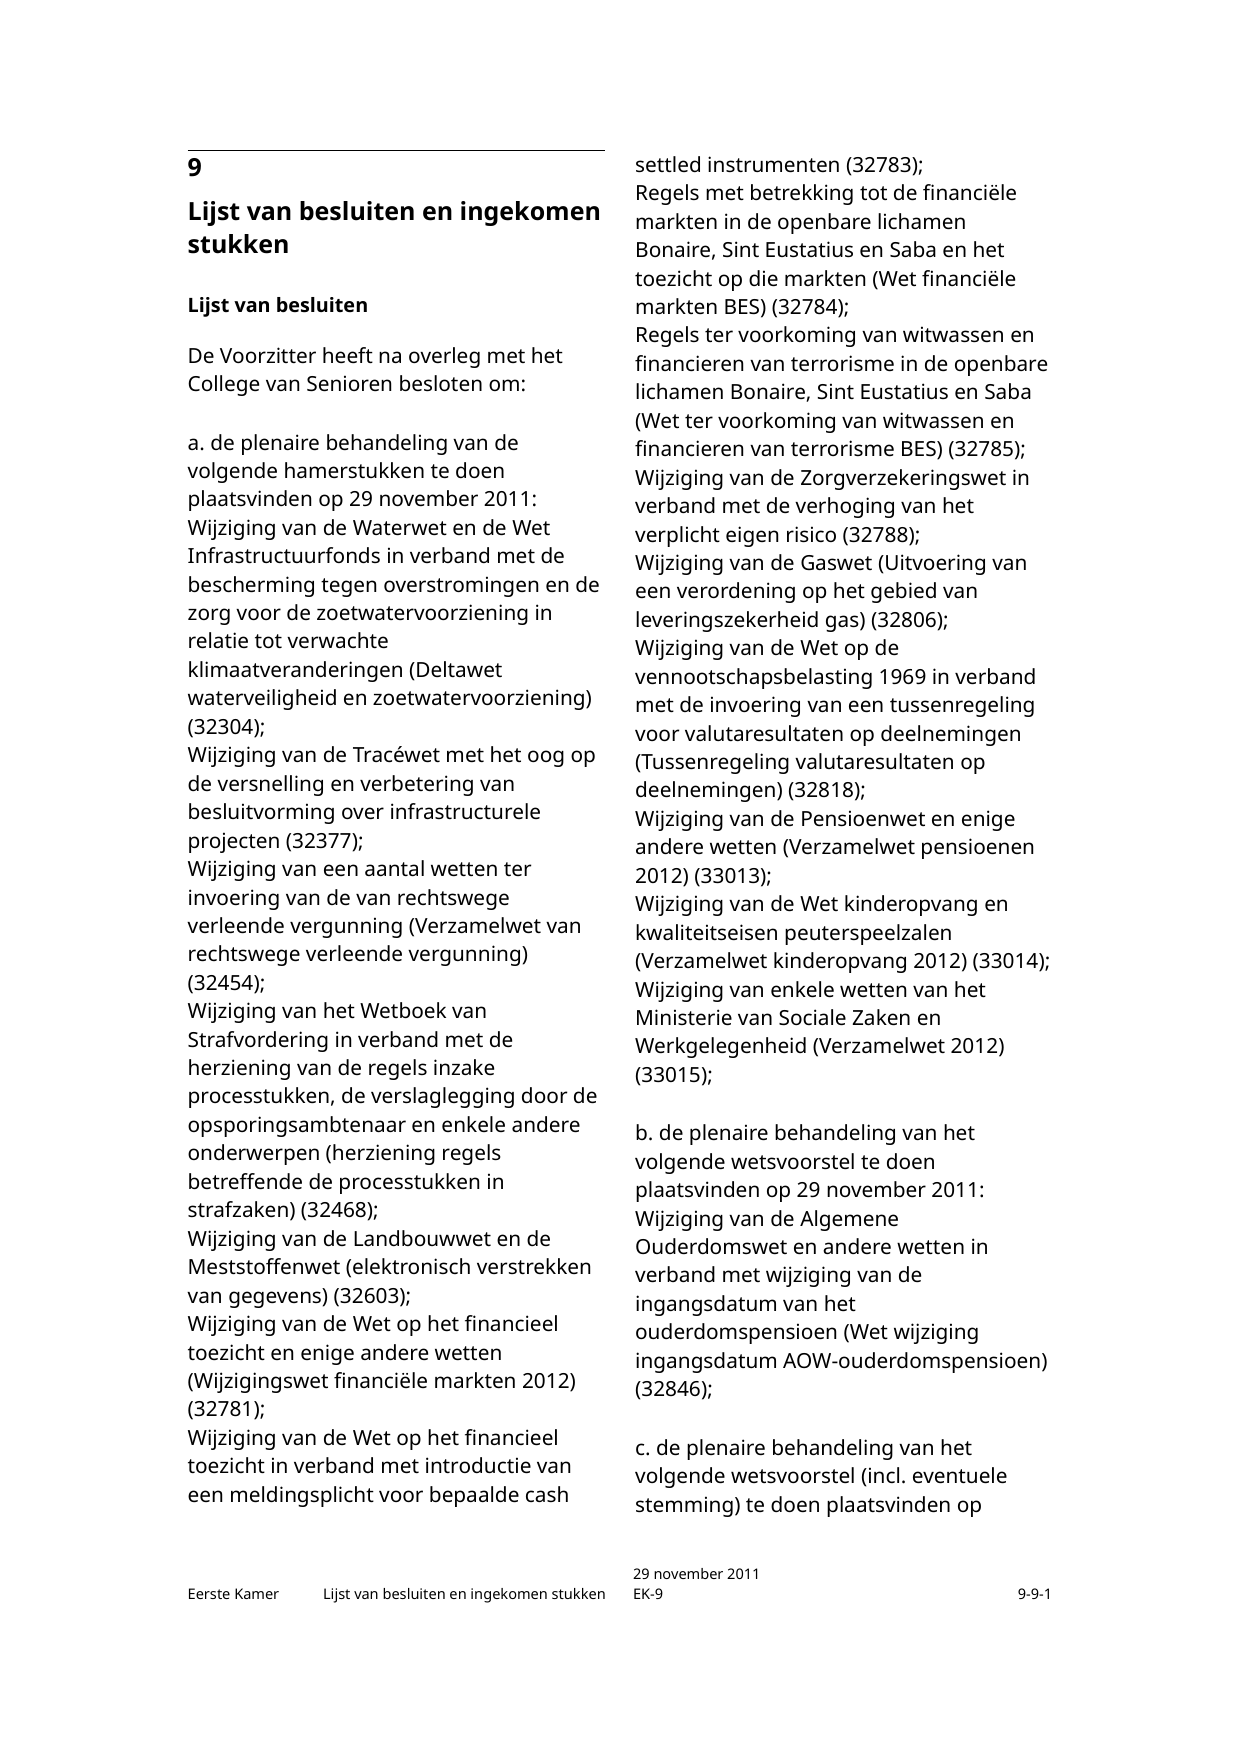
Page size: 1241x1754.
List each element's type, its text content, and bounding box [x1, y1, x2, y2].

text Wijziging van de Gaswet (Uitvoering van een verordening op het gebied van leveringszekerheid gas) (32806); [635, 548, 1053, 633]
text settled instrumenten (32783); [635, 150, 1053, 178]
text Regels ter voorkoming van witwassen en financieren van terrorisme in de openbare lichamen Bonaire, Sint Eustatius en Saba (Wet ter voorkoming van witwassen en financieren van terrorisme BES) (32785); [635, 321, 1053, 463]
text Wijziging van het Wetboek van Strafvordering in verband met de herziening van de regels inzake processtukken, de verslaglegging door de opsporingsambtenaar en enkele andere onderwerpen (herziening regels betreffende de processtukken in strafzaken) (32468); [187, 996, 605, 1224]
subtitle Lijst van besluiten [187, 291, 605, 318]
text Wijziging van de Wet op de vennootschapsbelasting 1969 in verband met de invoering van een tussenregeling voor valutaresultaten op deelnemingen (Tussenregeling valutaresultaten op deelnemingen) (32818); [635, 633, 1053, 804]
text 9 [187, 151, 605, 184]
text c. de plenaire behandeling van het volgende wetsvoorstel (incl. eventuele stemming) te doen plaatsvinden op [635, 1433, 1053, 1518]
text a. de plenaire behandeling van de volgende hamerstukken te doen plaatsvinden op 29 november 2011: [187, 428, 605, 513]
text Wijziging van de Wet op het financieel toezicht en enige andere wetten (Wijzigingswet financiële markten 2012) (32781); [187, 1309, 605, 1423]
text Wijziging van de Waterwet en de Wet Infrastructuurfonds in verband met de bescherming tegen overstromingen en de zorg voor de zoetwatervoorziening in relatie tot verwachte klimaatveranderingen (Deltawet waterveiligheid en zoetwatervoorziening) (32304); [187, 513, 605, 740]
text b. de plenaire behandeling van het volgende wetsvoorstel te doen plaatsvinden op 29 november 2011: [635, 1118, 1053, 1204]
text Wijziging van de Pensioenwet en enige andere wetten (Verzamelwet pensioenen 2012) (33013); [635, 804, 1053, 889]
text Wijziging van enkele wetten van het Ministerie van Sociale Zaken en Werkgelegenheid (Verzamelwet 2012) (33015); [635, 975, 1053, 1088]
text Wijziging van een aantal wetten ter invoering van de van rechtswege verleende vergunning (Verzamelwet van rechtswege verleende vergunning) (32454); [187, 854, 605, 996]
text De Voorzitter heeft na overleg met het College van Senioren besloten om: [187, 341, 605, 398]
text Regels met betrekking tot de financiële markten in de openbare lichamen Bonaire, Sint Eustatius en Saba en het toezicht op die markten (Wet financiële markten BES) (32784); [635, 178, 1053, 321]
text Wijziging van de Landbouwwet en de Meststoffenwet (elektronisch verstrekken van gegevens) (32603); [187, 1224, 605, 1309]
text Wijziging van de Tracéwet met het oog op de versnelling en verbetering van besluitvorming over infrastructurele projecten (32377); [187, 740, 605, 854]
text Wijziging van de Wet op het financieel toezicht in verband met introductie van een meldingsplicht voor bepaalde cash [187, 1423, 605, 1508]
text Wijziging van de Wet kinderopvang en kwaliteitseisen peuterspeelzalen (Verzamelwet kinderopvang 2012) (33014); [635, 889, 1053, 975]
text Wijziging van de Algemene Ouderdomswet en andere wetten in verband met wijziging van de ingangsdatum van het ouderdomspensioen (Wet wijziging ingangsdatum AOW-ouderdomspensioen) (32846); [635, 1204, 1053, 1403]
text Wijziging van de Zorgverzekeringswet in verband met de verhoging van het verplicht eigen risico (32788); [635, 463, 1053, 548]
text Lijst van besluiten en ingekomen stukken [187, 193, 605, 261]
